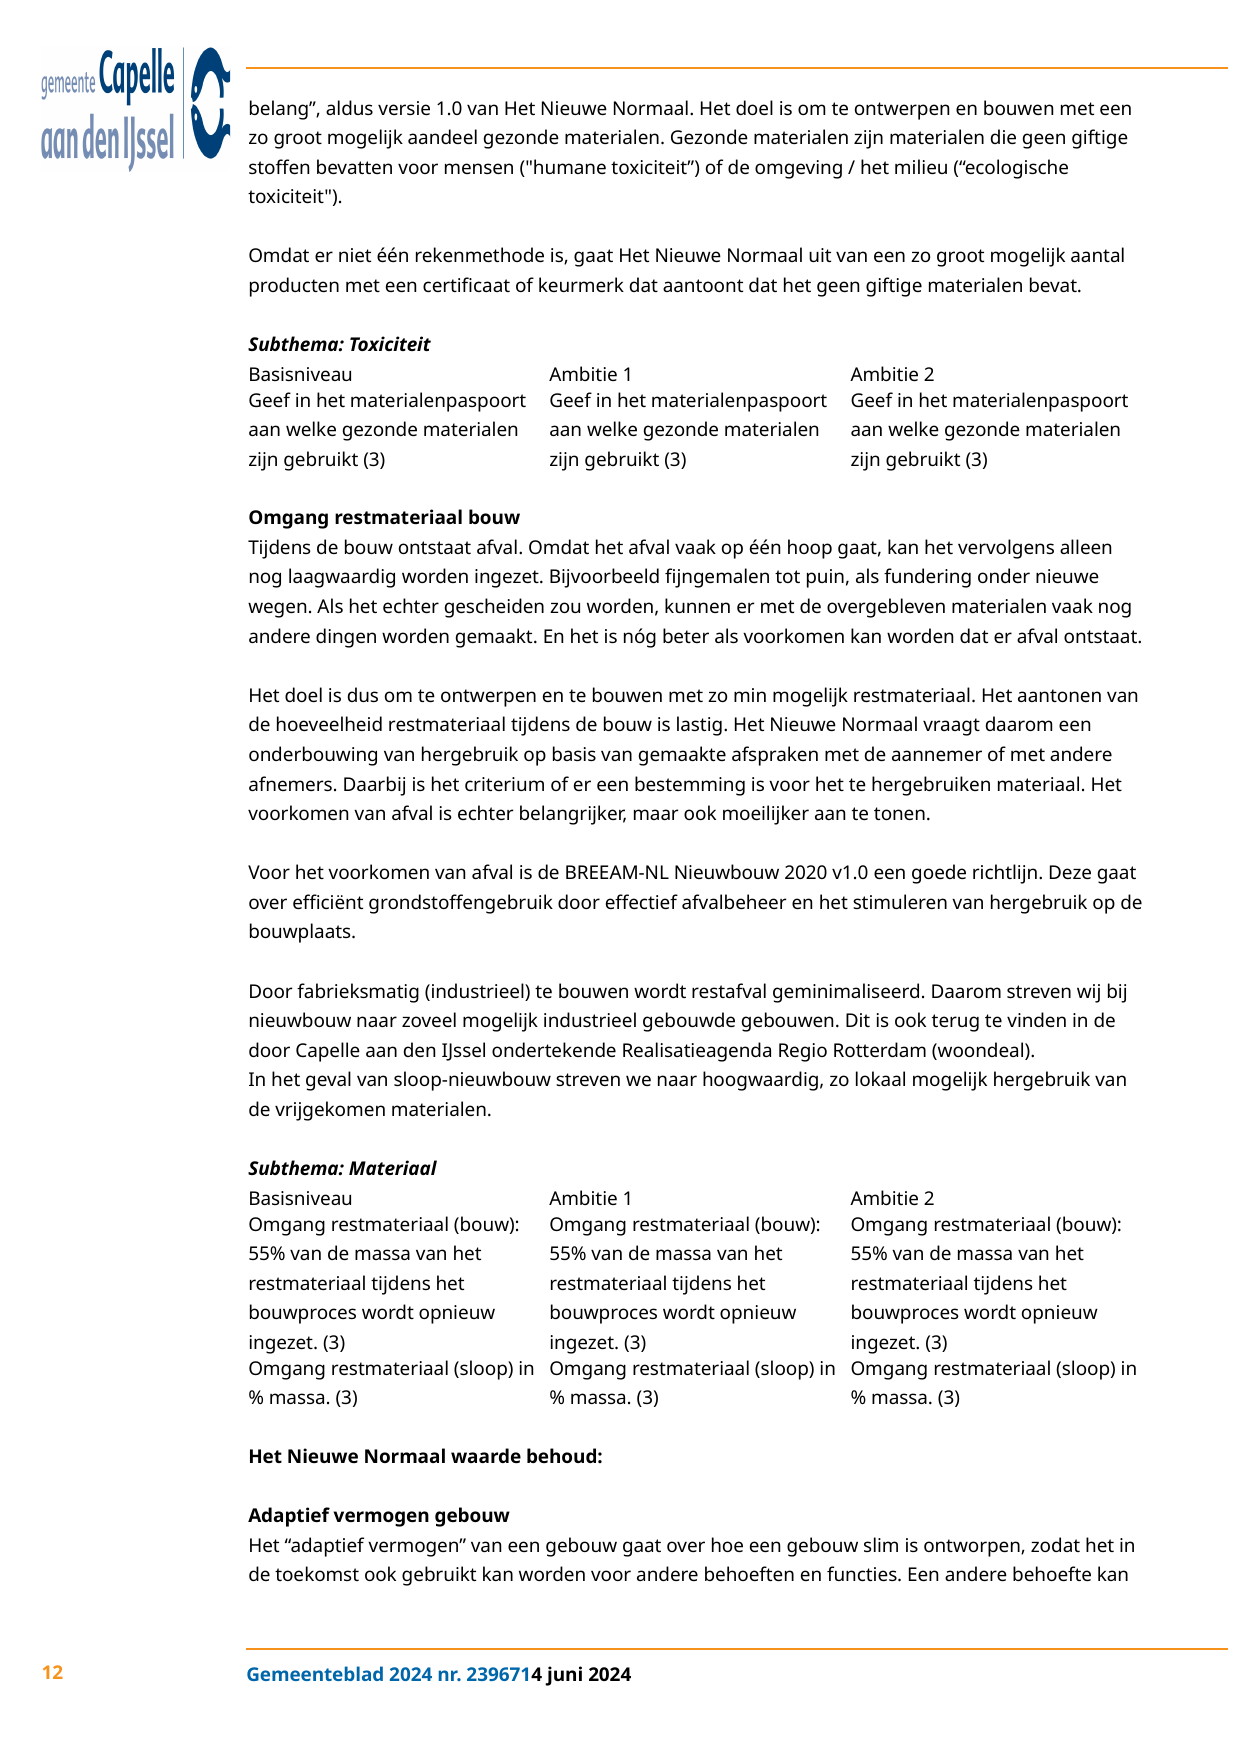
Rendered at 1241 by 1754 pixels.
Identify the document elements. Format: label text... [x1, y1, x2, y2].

table_cell Omgang restmateriaal (bouw): 55% van de massa van het restmateriaal tijdens het bouwproces wordt opnieuw ingezet. (3) [248, 1211, 549, 1355]
picture [41, 47, 231, 172]
table_cell Omgang restmateriaal (sloop) in % massa. (3) [248, 1355, 549, 1410]
table_cell Omgang restmateriaal (bouw): 55% van de massa van het restmateriaal tijdens het bouwproces wordt opnieuw ingezet. (3) [850, 1211, 1152, 1355]
text Omdat er niet één rekenmethode is, gaat Het Nieuwe Normaal uit van een zo groot mogelijk aantal producten met een certificaat of keurmerk dat aantoont dat het geen giftige materialen bevat. [248, 243, 1152, 298]
table_header Basisniveau [248, 1185, 549, 1211]
text Het Nieuwe Normaal waarde behoud: [248, 1443, 1152, 1469]
text Voor het voorkomen van afval is de BREEAM-NL Nieuwbouw 2020 v1.0 een goede richtlijn. Deze gaat over efficiënt grondstoffengebruik door effectief afvalbeheer en het stimuleren van hergebruik op de bouwplaats. [248, 859, 1152, 944]
table_cell Omgang restmateriaal (sloop) in % massa. (3) [850, 1355, 1152, 1410]
table_cell Geef in het materialenpaspoort aan welke gezonde materialen zijn gebruikt (3) [248, 387, 549, 472]
table_header Basisniveau [248, 361, 549, 387]
table_header Ambitie 2 [850, 1185, 1152, 1211]
text In het geval van sloop-nieuwbouw streven we naar hoogwaardig, zo lokaal mogelijk hergebruik van de vrijgekomen materialen. [248, 1067, 1152, 1122]
text Het “adaptief vermogen” van een gebouw gaat over hoe een gebouw slim is ontworpen, zodat het in de toekomst ook gebruikt kan worden voor andere behoeften en functies. Een andere behoefte kan [248, 1532, 1152, 1587]
text Adaptief vermogen gebouw [248, 1502, 1152, 1528]
table_header Ambitie 1 [549, 1185, 850, 1211]
table_cell Omgang restmateriaal (bouw): 55% van de massa van het restmateriaal tijdens het bouwproces wordt opnieuw ingezet. (3) [549, 1211, 850, 1355]
text Subthema: Materiaal [248, 1155, 1152, 1181]
text Tijdens de bouw ontstaat afval. Omdat het afval vaak op één hoop gaat, kan het vervolgens alleen nog laagwaardig worden ingezet. Bijvoorbeeld fijngemalen tot puin, als fundering onder nieuwe wegen. Als het echter gescheiden zou worden, kunnen er met de overgebleven materialen vaak nog andere dingen worden gemaakt. En het is nóg beter als voorkomen kan worden dat er afval ontstaat. [248, 534, 1152, 649]
text belang”, aldus versie 1.0 van Het Nieuwe Normaal. Het doel is om te ontwerpen en bouwen met een zo groot mogelijk aandeel gezonde materialen. Gezonde materialen zijn materialen die geen giftige stoffen bevatten voor mensen ("humane toxiciteit”) of de omgeving / het milieu (“ecologische toxiciteit"). [248, 95, 1152, 209]
table_header Ambitie 2 [850, 361, 1152, 387]
text Het doel is dus om te ontwerpen en te bouwen met zo min mogelijk restmateriaal. Het aantonen van de hoeveelheid restmateriaal tijdens de bouw is lastig. Het Nieuwe Normaal vraagt daarom een onderbouwing van hergebruik op basis van gemaakte afspraken met de aannemer of met andere afnemers. Daarbij is het criterium of er een bestemming is voor het te hergebruiken materiaal. Het voorkomen van afval is echter belangrijker, maar ook moeilijker aan te tonen. [248, 682, 1152, 826]
table_cell Geef in het materialenpaspoort aan welke gezonde materialen zijn gebruikt (3) [549, 387, 850, 472]
text Door fabrieksmatig (industrieel) te bouwen wordt restafval geminimaliseerd. Daarom streven wij bij nieuwbouw naar zoveel mogelijk industrieel gebouwde gebouwen. Dit is ook terug te vinden in de door Capelle aan den IJssel ondertekende Realisatieagenda Regio Rotterdam (woondeal). [248, 978, 1152, 1063]
table_cell Geef in het materialenpaspoort aan welke gezonde materialen zijn gebruikt (3) [850, 387, 1152, 472]
table_header Ambitie 1 [549, 361, 850, 387]
table_cell Omgang restmateriaal (sloop) in % massa. (3) [549, 1355, 850, 1410]
text Subthema: Toxiciteit [248, 331, 1152, 357]
text Omgang restmateriaal bouw [248, 504, 1152, 530]
